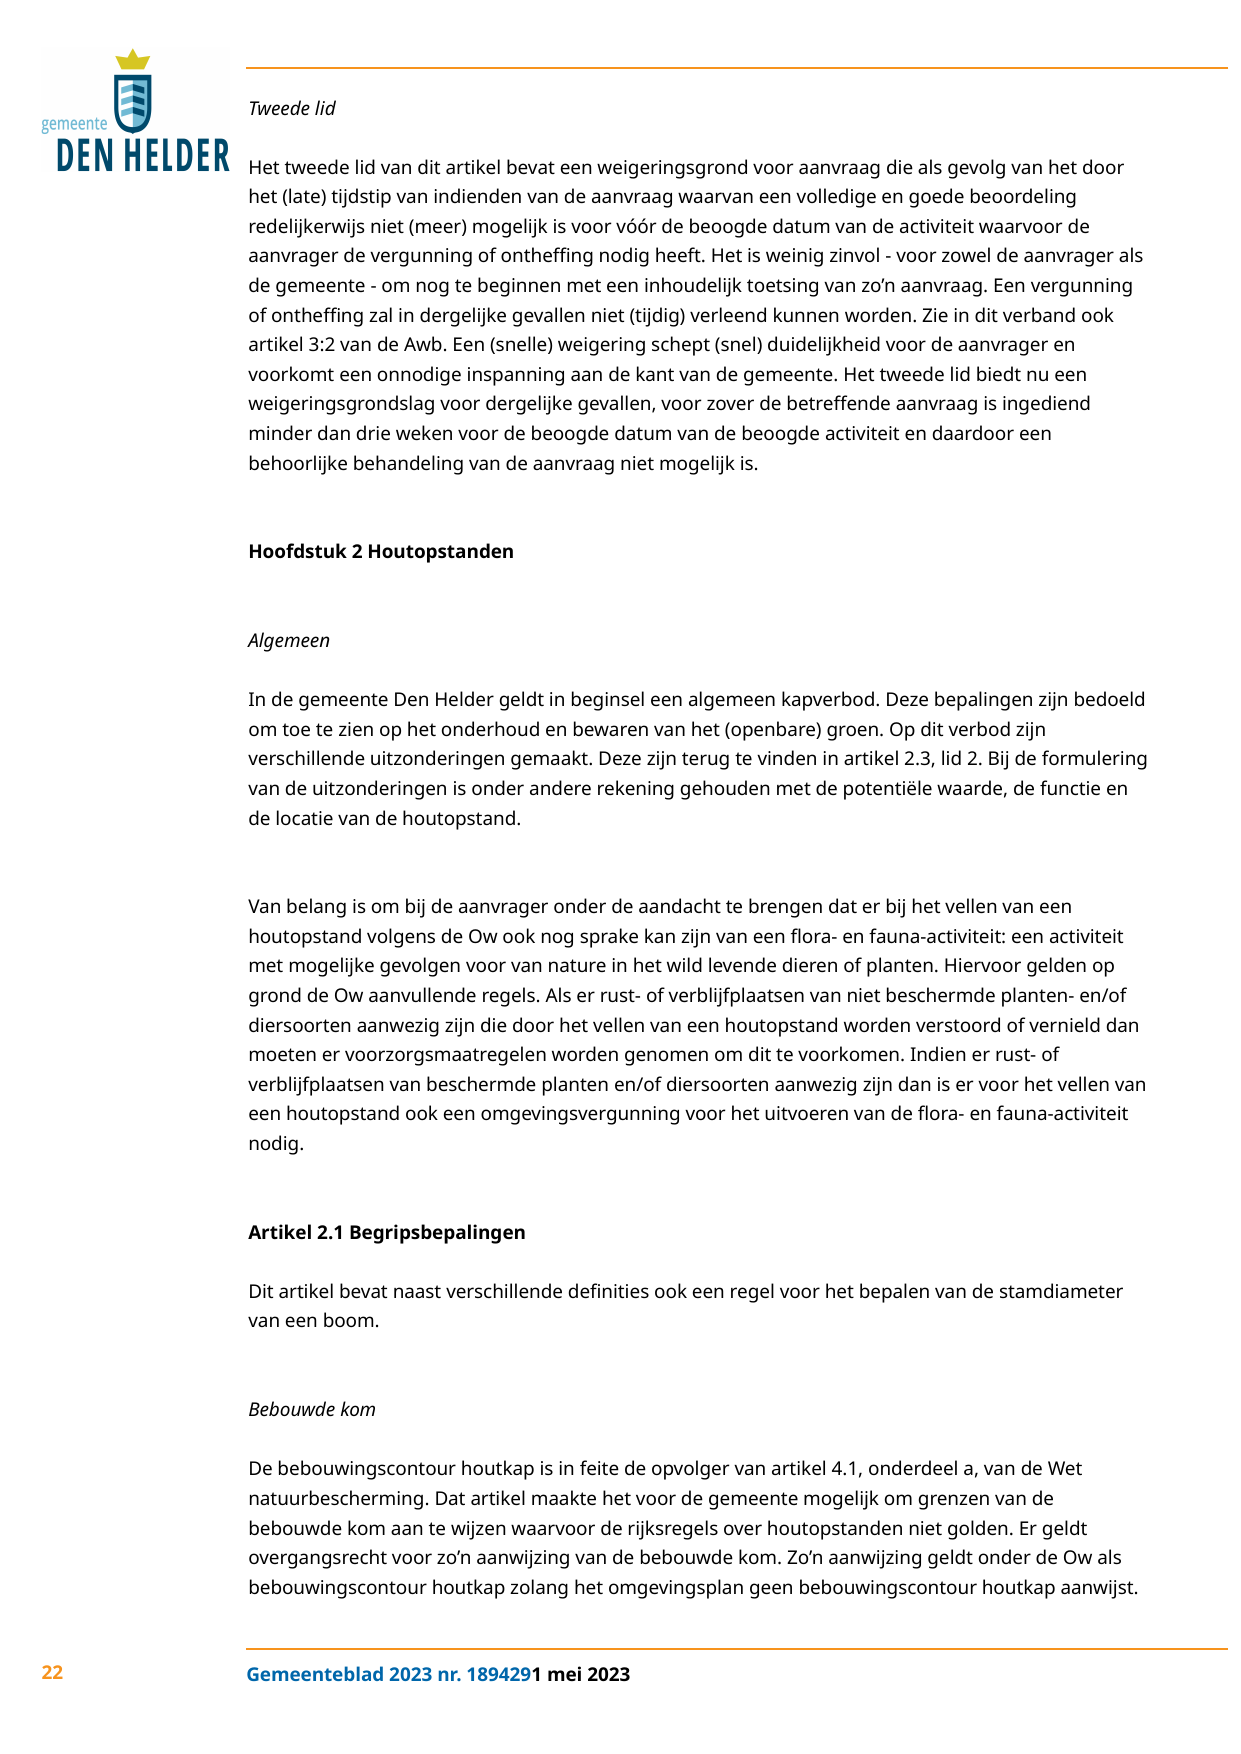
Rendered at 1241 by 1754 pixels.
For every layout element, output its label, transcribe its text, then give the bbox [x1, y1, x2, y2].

text Bebouwde kom [248, 1396, 1152, 1422]
text Artikel 2.1 Begripsbepalingen [248, 1219, 1152, 1245]
text Algemeen [248, 627, 1152, 653]
text Dit artikel bevat naast verschillende definities ook een regel voor het bepalen van de stamdiameter van een boom. [248, 1278, 1152, 1333]
picture [130, 157, 135, 172]
text Van belang is om bij de aanvrager onder de aandacht te brengen dat er bij het vellen van een houtopstand volgens de Ow ook nog sprake kan zijn van een flora- en fauna-activiteit: een activiteit met mogelijke gevolgen voor van nature in het wild levende dieren of planten. Hiervoor gelden op grond de Ow aanvullende regels. Als er rust- of verblijfplaatsen van niet beschermde planten- en/of diersoorten aanwezig zijn die door het vellen van een houtopstand worden verstoord of vernield dan moeten er voorzorgsmaatregelen worden genomen om dit te voorkomen. Indien er rust- of verblijfplaatsen van beschermde planten en/of diersoorten aanwezig zijn dan is er voor het vellen van een houtopstand ook een omgevingsvergunning voor het uitvoeren van de flora- en fauna-activiteit nodig. [248, 893, 1152, 1156]
text In de gemeente Den Helder geldt in beginsel een algemeen kapverbod. Deze bepalingen zijn bedoeld om toe te zien op het onderhoud en bewaren van het (openbare) groen. Op dit verbod zijn verschillende uitzonderingen gemaakt. Deze zijn terug te vinden in artikel 2.3, lid 2. Bij de formulering van de uitzonderingen is onder andere rekening gehouden met de potentiële waarde, de functie en de locatie van de houtopstand. [248, 686, 1152, 831]
picture [182, 144, 187, 165]
picture [41, 47, 231, 172]
text De bebouwingscontour houtkap is in feite de opvolger van artikel 4.1, onderdeel a, van de Wet natuurbescherming. Dat artikel maakte het voor de gemeente mogelijk om grenzen van de bebouwde kom aan te wijzen waarvoor de rijksregels over houtopstanden niet golden. Er geldt overgangsrecht voor zo’n aanwijzing van de bebouwde kom. Zo’n aanwijzing geldt onder de Ow als bebouwingscontour houtkap zolang het omgevingsplan geen bebouwingscontour houtkap aanwijst. [248, 1456, 1152, 1600]
picture [100, 154, 106, 172]
text Tweede lid [248, 95, 1152, 121]
picture [220, 160, 224, 172]
text Hoofdstuk 2 Houtopstanden [248, 538, 1152, 564]
text Het tweede lid van dit artikel bevat een weigeringsgrond voor aanvraag die als gevolg van het door het (late) tijdstip van indienden van de aanvraag waarvan een volledige en goede beoordeling redelijkerwijs niet (meer) mogelijk is voor vóór de beoogde datum van de activiteit waarvoor de aanvrager de vergunning of ontheffing nodig heeft. Het is weinig zinvol - voor zowel de aanvrager als de gemeente - om nog te beginnen met een inhoudelijk toetsing van zo’n aanvraag. Een vergunning of ontheffing zal in dergelijke gevallen niet (tijdig) verleend kunnen worden. Zie in dit verband ook artikel 3:2 van de Awb. Een (snelle) weigering schept (snel) duidelijkheid voor de aanvrager en voorkomt een onnodige inspanning aan de kant van de gemeente. Het tweede lid biedt nu een weigeringsgrondslag voor dergelijke gevallen, voor zover de betreffende aanvraag is ingediend minder dan drie weken voor de beoogde datum van de beoogde activiteit en daardoor een behoorlijke behandeling van de aanvraag niet mogelijk is. [248, 154, 1152, 476]
picture [63, 144, 68, 165]
